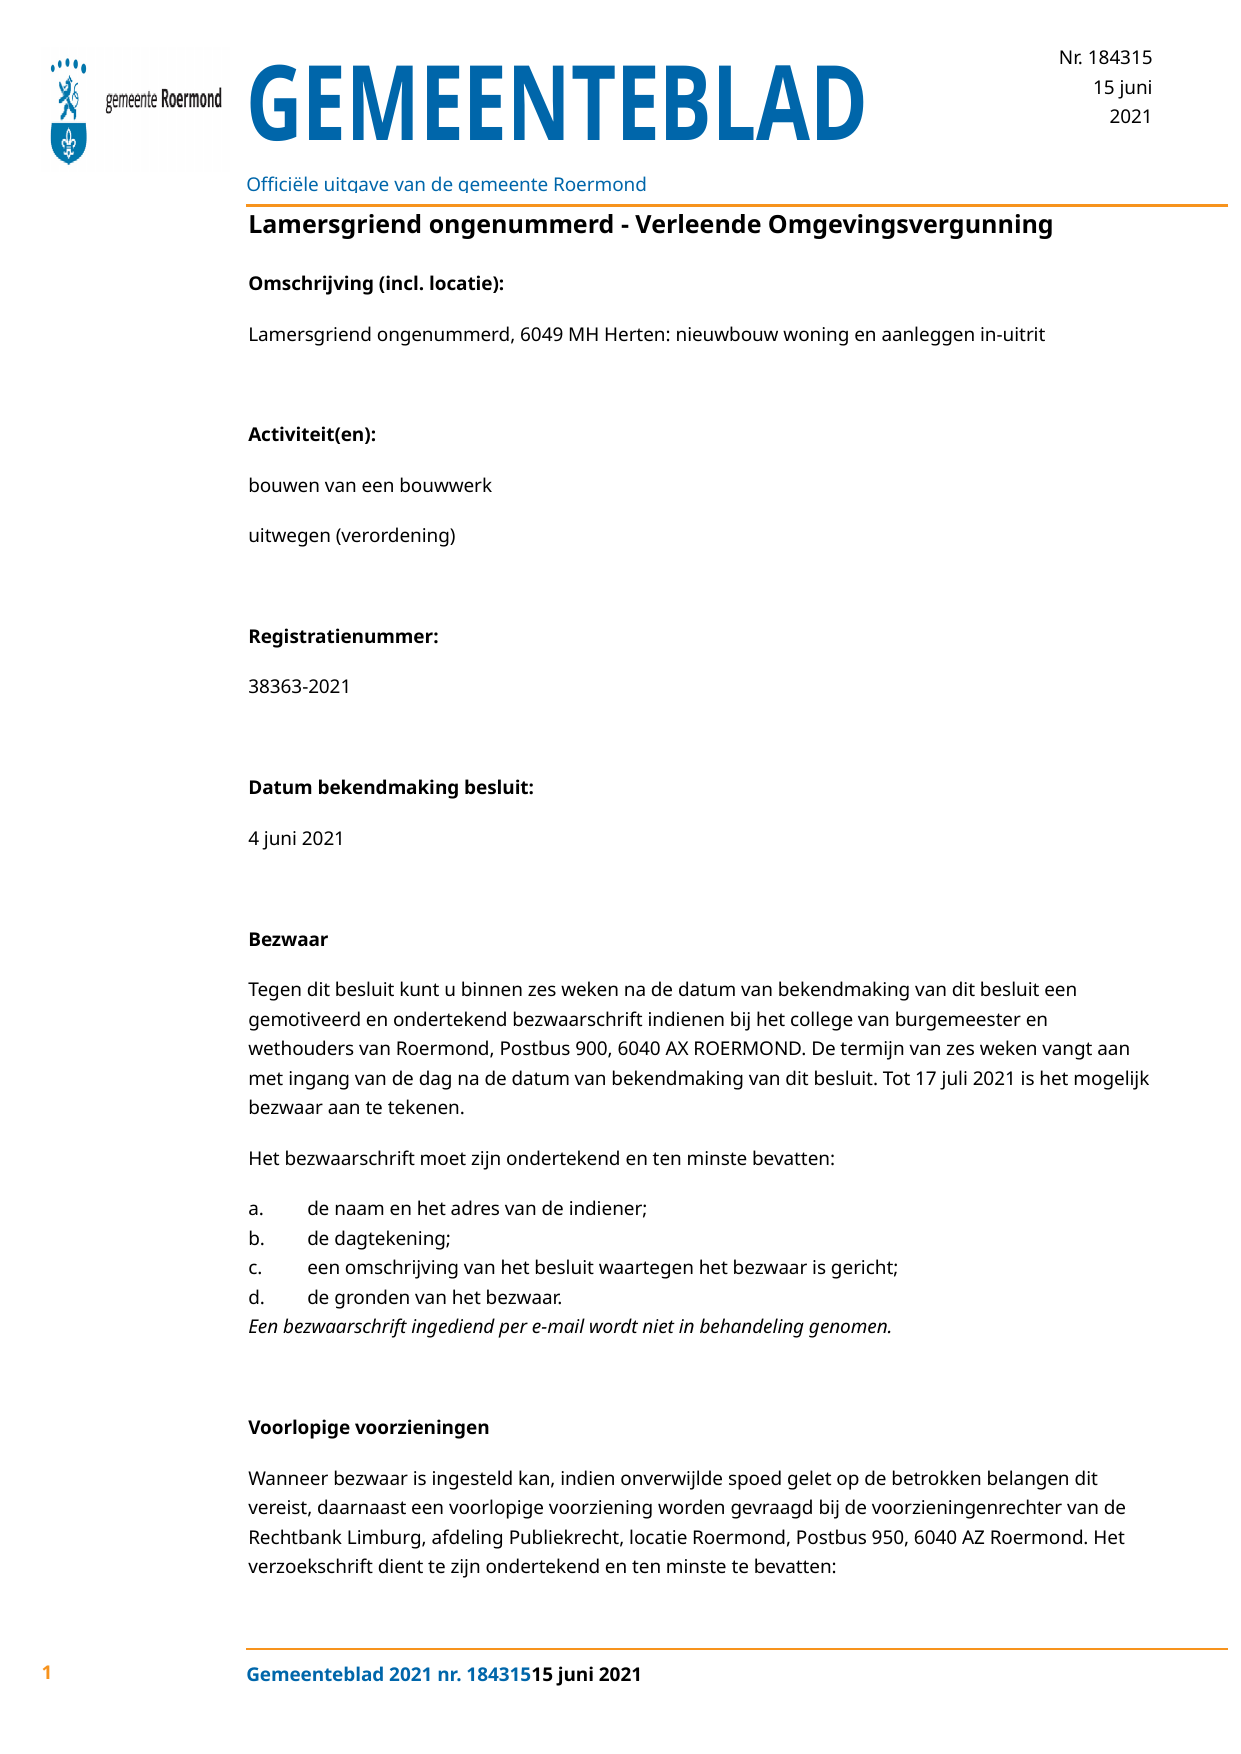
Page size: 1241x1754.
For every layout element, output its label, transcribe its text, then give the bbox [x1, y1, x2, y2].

text uitwegen (verordening) [248, 522, 1152, 548]
list de gronden van het bezwaar. [248, 1284, 1152, 1310]
text Omschrijving (incl. locatie): [248, 270, 1152, 296]
text 38363-2021 [248, 674, 1152, 699]
text Tegen dit besluit kunt u binnen zes weken na de datum van bekendmaking van dit besluit een gemotiveerd en ondertekend bezwaarschrift indienen bij het college van burgemeester en wethouders van Roermond, Postbus 900, 6040 AX ROERMOND. De termijn van zes weken vangt aan met ingang van de dag na de datum van bekendmaking van dit besluit. Tot 17 juli 2021 is het mogelijk bezwaar aan te tekenen. [248, 976, 1152, 1120]
text Wanneer bezwaar is ingesteld kan, indien onverwijlde spoed gelet op de betrokken belangen dit vereist, daarnaast een voorlopige voorziening worden gevraagd bij de voorzieningenrechter van de Rechtbank Limburg, afdeling Publiekrecht, locatie Roermond, Postbus 950, 6040 AZ Roermond. Het verzoekschrift dient te zijn ondertekend en ten minste te bevatten: [248, 1465, 1152, 1579]
list de dagtekening; [248, 1225, 1152, 1251]
text Registratienummer: [248, 623, 1152, 649]
text Activiteit(en): [248, 422, 1152, 447]
list de naam en het adres van de indiener; [248, 1195, 1152, 1221]
list een omschrijving van het besluit waartegen het bezwaar is gericht; [248, 1254, 1152, 1280]
picture [41, 47, 231, 172]
text Lamersgriend ongenummerd - Verleende Omgevingsvergunning [248, 207, 1152, 241]
text Lamersgriend ongenummerd, 6049 MH Herten: nieuwbouw woning en aanleggen in-uitrit [248, 321, 1152, 346]
text bouwen van een bouwwerk [248, 472, 1152, 498]
text 4 juni 2021 [248, 825, 1152, 851]
text Voorlopige voorzieningen [248, 1414, 1152, 1440]
text Een bezwaarschrift ingediend per e-mail wordt niet in behandeling genomen. [248, 1314, 1152, 1339]
text Datum bekendmaking besluit: [248, 774, 1152, 800]
text Het bezwaarschrift moet zijn ondertekend en ten minste bevatten: [248, 1145, 1152, 1171]
text Bezwaar [248, 926, 1152, 951]
